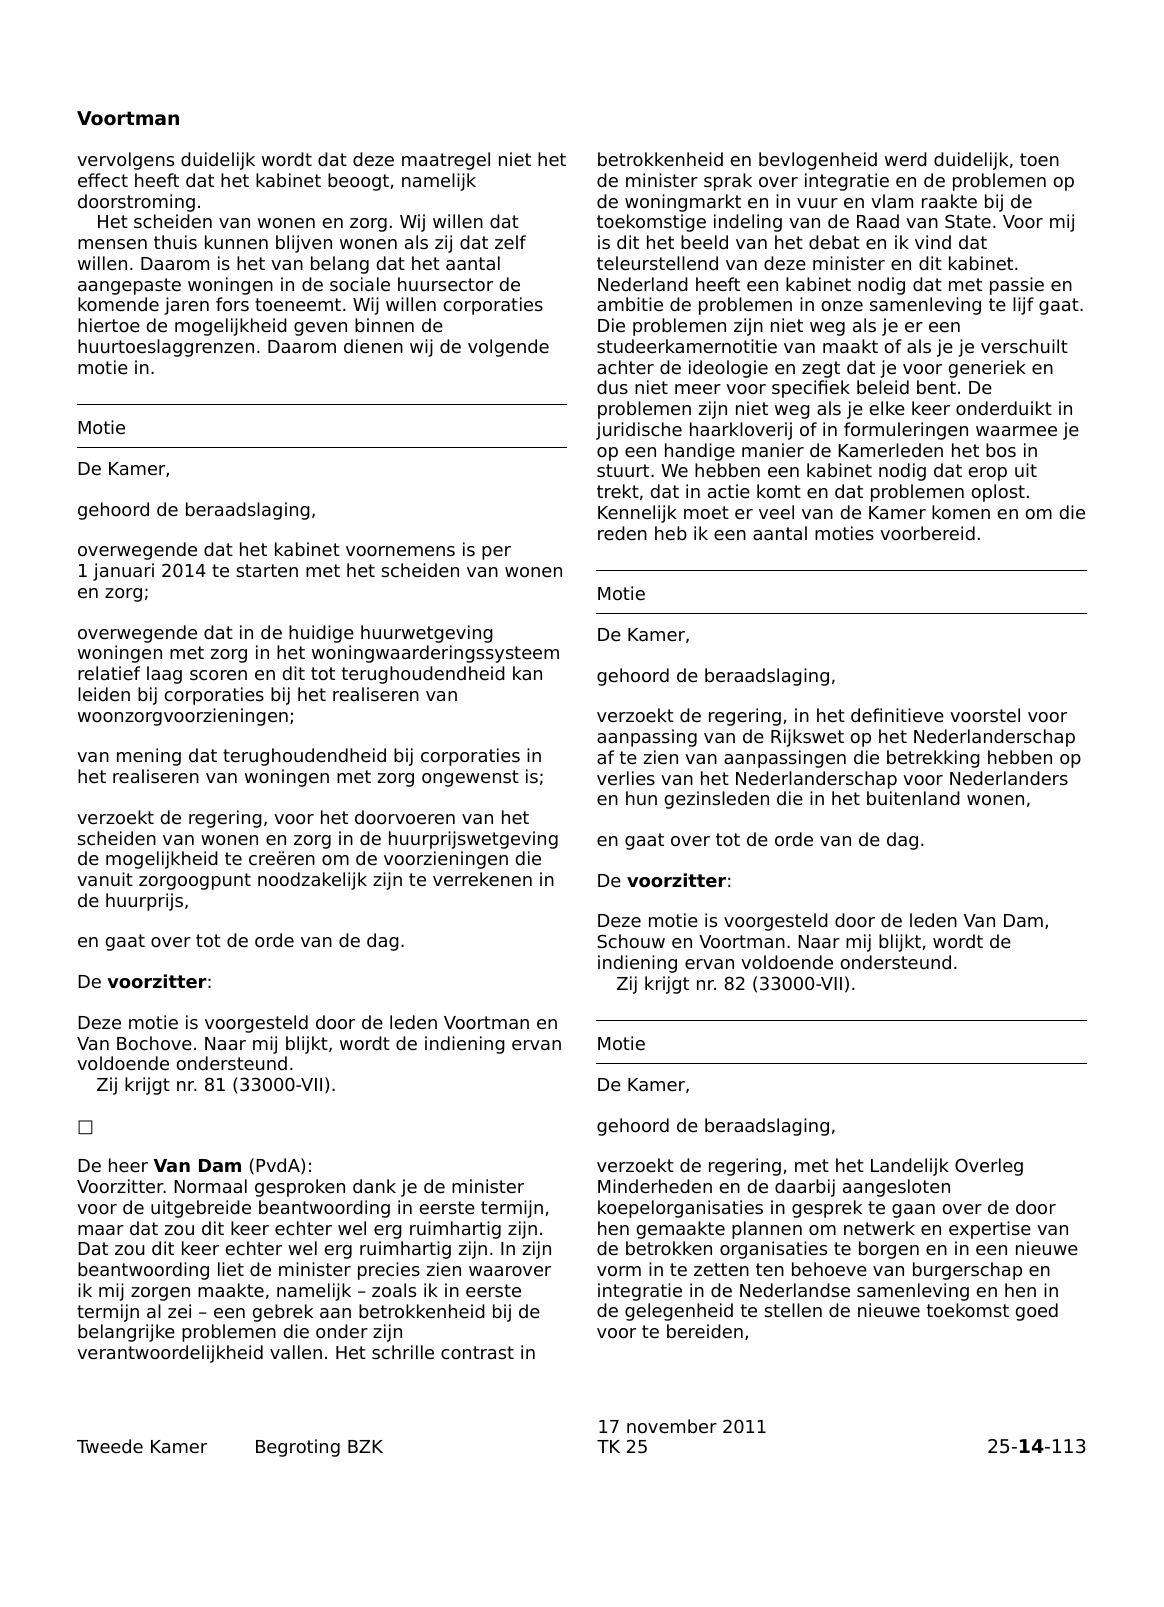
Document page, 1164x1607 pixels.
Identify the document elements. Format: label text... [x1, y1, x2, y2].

text De Kamer, [77, 459, 567, 479]
text Deze motie is voorgesteld door de leden Voortman en Van Bochove. Naar mij blijkt, wordt de indiening ervan voldoende ondersteund. [77, 1013, 567, 1075]
text vervolgens duidelijk wordt dat deze maatregel niet het effect heeft dat het kabinet beoogt, namelijk doorstroming. [77, 150, 567, 212]
text Zij krijgt nr. 82 (33000-VII). [596, 973, 1087, 994]
text Motie [77, 418, 567, 439]
text Motie [596, 584, 1087, 605]
text verzoekt de regering, in het definitieve voorstel voor aanpassing van de Rijkswet op het Nederlanderschap af te zien van aanpassingen die betrekking hebben op verlies van het Nederlanderschap voor Nederlanders en hun gezinsleden die in het buitenland wonen, [596, 706, 1087, 810]
text De voorzitter: [77, 972, 567, 993]
text De Kamer, [596, 1075, 1087, 1096]
text verzoekt de regering, voor het doorvoeren van het scheiden van wonen en zorg in de huurprijswetgeving de mogelijkheid te creëren om de voorzieningen die vanuit zorgoogpunt noodzakelijk zijn te verrekenen in de huurprijs, [77, 808, 567, 911]
text overwegende dat het kabinet voornemens is per 1 januari 2014 te starten met het scheiden van wonen en zorg; [77, 540, 567, 602]
text Motie [596, 1034, 1087, 1055]
text Het scheiden van wonen en zorg. Wij willen dat mensen thuis kunnen blijven wonen als zij dat zelf willen. Daarom is het van belang dat het aantal aangepaste woningen in de sociale huursector de komende jaren fors toeneemt. Wij willen corporaties hiertoe de mogelijkheid geven binnen de huurtoeslaggrenzen. Daarom dienen wij de volgende motie in. [77, 212, 567, 378]
text betrokkenheid en bevlogenheid werd duidelijk, toen de minister sprak over integratie en de problemen op de woningmarkt en in vuur en vlam raakte bij de toekomstige indeling van de Raad van State. Voor mij is dit het beeld van het debat en ik vind dat teleurstellend van deze minister en dit kabinet. Nederland heeft een kabinet nodig dat met passie en ambitie de problemen in onze samenleving te lijf gaat. Die problemen zijn niet weg als je er een studeerkamernotitie van maakt of als je je verschuilt achter de ideologie en zegt dat je voor generiek en dus niet meer voor specifiek beleid bent. De problemen zijn niet weg als je elke keer onderduikt in juridische haarkloverij of in formuleringen waarmee je op een handige manier de Kamerleden het bos in stuurt. We hebben een kabinet nodig dat erop uit trekt, dat in actie komt en dat problemen oplost. Kennelijk moet er veel van de Kamer komen en om die reden heb ik een aantal moties voorbereid. [596, 150, 1087, 544]
text gehoord de beraadslaging, [596, 665, 1087, 686]
text De heer Van Dam (PvdA): [77, 1156, 567, 1177]
text en gaat over tot de orde van de dag. [596, 830, 1087, 851]
text De voorzitter: [596, 871, 1087, 891]
text gehoord de beraadslaging, [77, 499, 567, 520]
text □ [77, 1116, 567, 1136]
text overwegende dat in de huidige huurwetgeving woningen met zorg in het woningwaarderingssysteem relatief laag scoren en dit tot terughoudendheid kan leiden bij corporaties bij het realiseren van woonzorgvoorzieningen; [77, 622, 567, 726]
text Voorzitter. Normaal gesproken dank je de minister voor de uitgebreide beantwoording in eerste termijn, maar dat zou dit keer echter wel erg ruimhartig zijn. Dat zou dit keer echter wel erg ruimhartig zijn. In zijn beantwoording liet de minister precies zien waarover ik mij zorgen maakte, namelijk – zoals ik in eerste termijn al zei – een gebrek aan betrokkenheid bij de belangrijke problemen die onder zijn verantwoordelijkheid vallen. Het schrille contrast in [77, 1177, 567, 1364]
text gehoord de beraadslaging, [596, 1116, 1087, 1136]
text De Kamer, [596, 625, 1087, 645]
text en gaat over tot de orde van de dag. [77, 931, 567, 952]
text verzoekt de regering, met het Landelijk Overleg Minderheden en de daarbij aangesloten koepelorganisaties in gesprek te gaan over de door hen gemaakte plannen om netwerk en expertise van de betrokken organisaties te borgen en in een nieuwe vorm in te zetten ten behoeve van burgerschap en integratie in de Nederlandse samenleving en hen in de gelegenheid te stellen de nieuwe toekomst goed voor te bereiden, [596, 1156, 1087, 1343]
text van mening dat terughoudendheid bij corporaties in het realiseren van woningen met zorg ongewenst is; [77, 746, 567, 788]
text Zij krijgt nr. 81 (33000-VII). [77, 1075, 567, 1096]
text Deze motie is voorgesteld door de leden Van Dam, Schouw en Voortman. Naar mij blijkt, wordt de indiening ervan voldoende ondersteund. [596, 911, 1087, 973]
